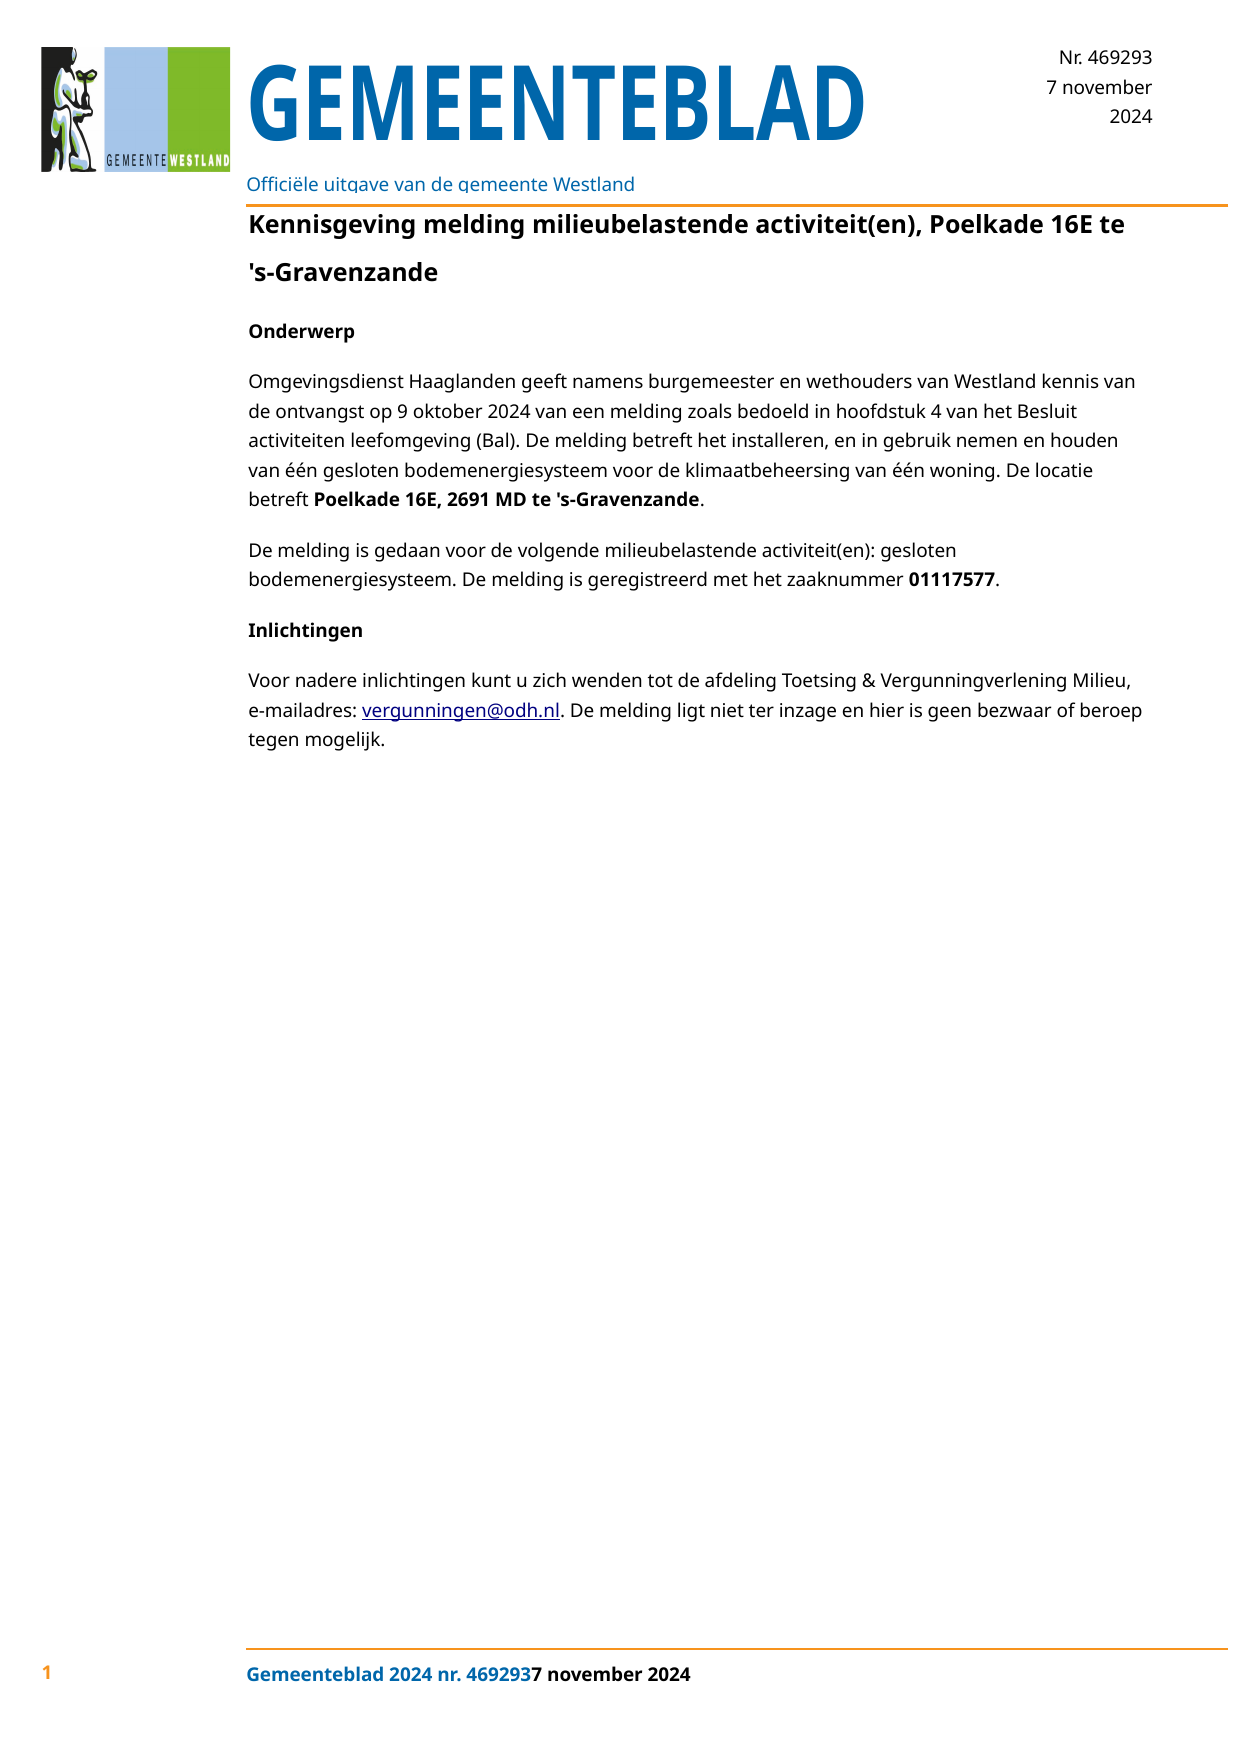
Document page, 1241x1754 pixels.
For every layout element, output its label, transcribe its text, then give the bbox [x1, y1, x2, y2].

text Omgevingsdienst Haaglanden geeft namens burgemeester en wethouders van Westland kennis van de ontvangst op 9 oktober 2024 van een melding zoals bedoeld in hoofdstuk 4 van het Besluit activiteiten leefomgeving (Bal). De melding betreft het installeren, en in gebruik nemen en houden van één gesloten bodemenergiesysteem voor de klimaatbeheersing van één woning. De locatie betreft Poelkade 16E, 2691 MD te 's-Gravenzande. [248, 368, 1152, 512]
text Kennisgeving melding milieubelastende activiteit(en), Poelkade 16E te 's-Gravenzande [248, 207, 1152, 288]
text Inlichtingen [248, 617, 1152, 643]
text De melding is gedaan voor de volgende milieubelastende activiteit(en): gesloten bodemenergiesysteem. De melding is geregistreerd met het zaaknummer 01117577. [248, 537, 1152, 592]
picture [41, 47, 231, 172]
text Onderwerp [248, 318, 1152, 344]
text Voor nadere inlichtingen kunt u zich wenden tot de afdeling Toetsing & Vergunningverlening Milieu, e-mailadres: vergunningen@odh.nl. De melding ligt niet ter inzage en hier is geen bezwaar of beroep tegen mogelijk. [248, 667, 1152, 752]
